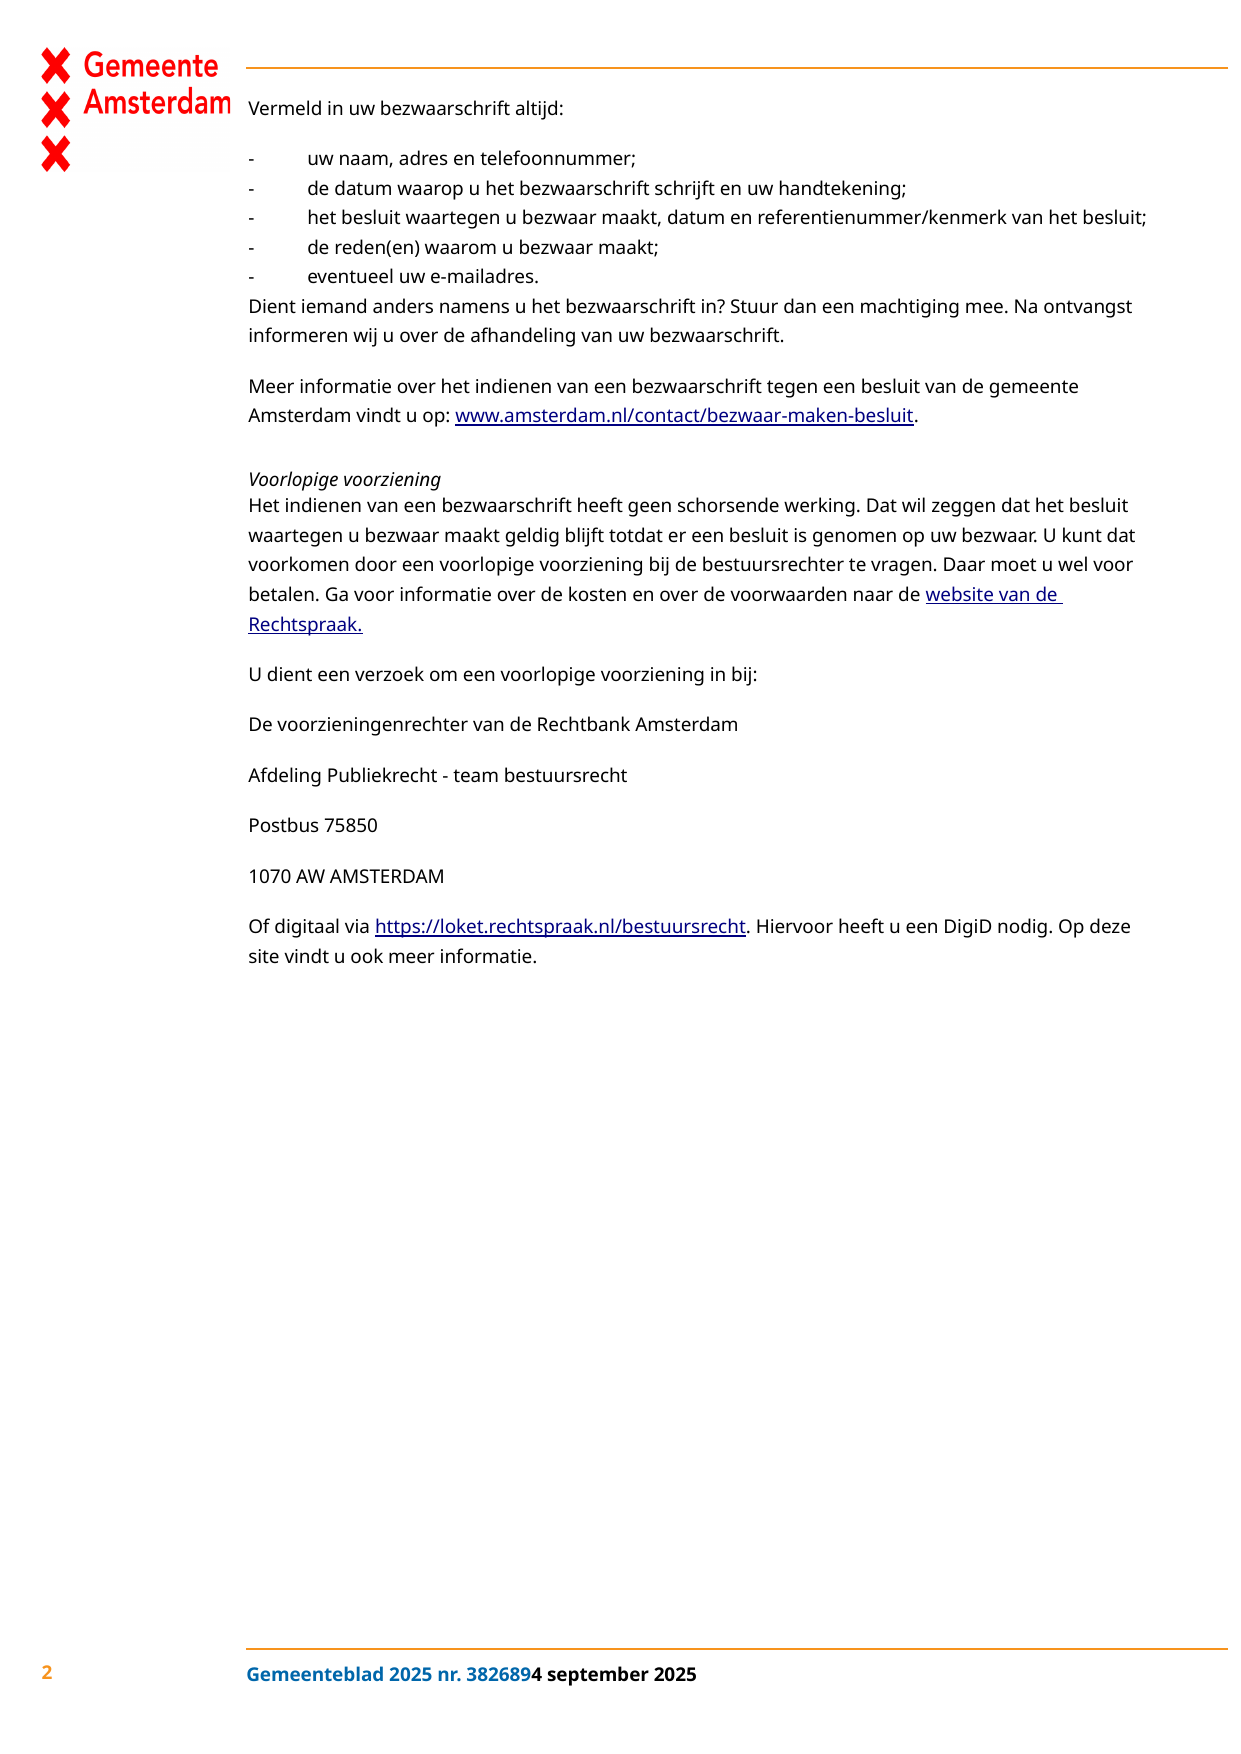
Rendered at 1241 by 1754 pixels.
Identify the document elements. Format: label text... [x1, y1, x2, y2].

picture [41, 47, 231, 172]
list het besluit waartegen u bezwaar maakt, datum en referentienummer/kenmerk van het besluit; [248, 204, 1152, 230]
text Postbus 75850 [248, 812, 1152, 838]
text Het indienen van een bezwaarschrift heeft geen schorsende werking. Dat wil zeggen dat het besluit waartegen u bezwaar maakt geldig blijft totdat er een besluit is genomen op uw bezwaar. U kunt dat voorkomen door een voorlopige voorziening bij de bestuursrechter te vragen. Daar moet u wel voor betalen. Ga voor informatie over de kosten en over de voorwaarden naar de website van de Rechtspraak. [248, 492, 1152, 636]
text De voorzieningenrechter van de Rechtbank Amsterdam [248, 712, 1152, 737]
list eventueel uw e-mailadres. [248, 263, 1152, 289]
text 1070 AW AMSTERDAM [248, 863, 1152, 888]
text Dient iemand anders namens u het bezwaarschrift in? Stuur dan een machtiging mee. Na ontvangst informeren wij u over de afhandeling van uw bezwaarschrift. [248, 293, 1152, 348]
text Of digitaal via https://loket.rechtspraak.nl/bestuursrecht. Hiervoor heeft u een DigiD nodig. Op deze site vindt u ook meer informatie. [248, 913, 1152, 968]
list uw naam, adres en telefoonnummer; [248, 145, 1152, 171]
text Vermeld in uw bezwaarschrift altijd: [248, 95, 1152, 121]
text U dient een verzoek om een voorlopige voorziening in bij: [248, 661, 1152, 687]
text Voorlopige voorziening [248, 467, 1152, 492]
list de reden(en) waarom u bezwaar maakt; [248, 234, 1152, 260]
list de datum waarop u het bezwaarschrift schrijft en uw handtekening; [248, 175, 1152, 201]
text Afdeling Publiekrecht - team bestuursrecht [248, 762, 1152, 788]
text Meer informatie over het indienen van een bezwaarschrift tegen een besluit van de gemeente Amsterdam vindt u op: www.amsterdam.nl/contact/bezwaar-maken-besluit. [248, 373, 1152, 428]
